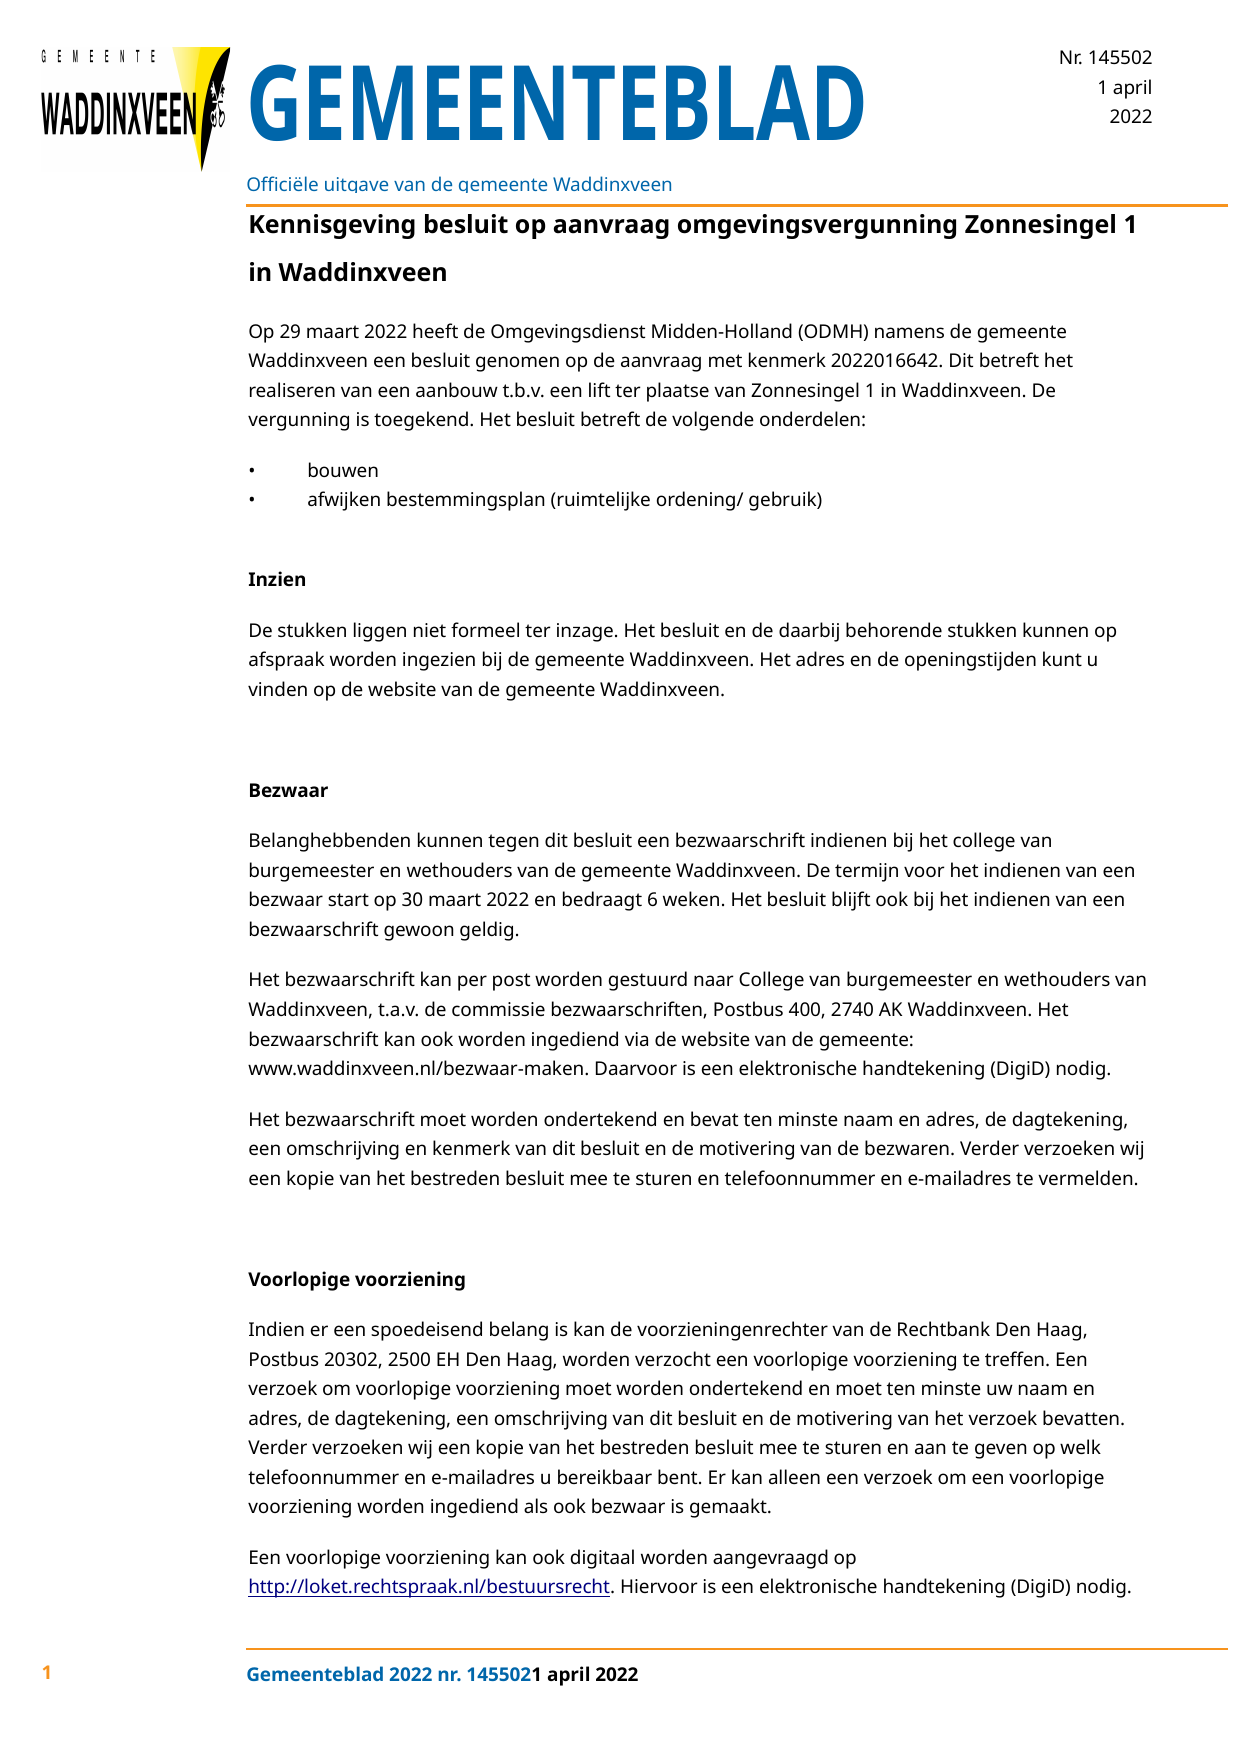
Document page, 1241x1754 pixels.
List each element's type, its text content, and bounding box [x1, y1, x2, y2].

text De stukken liggen niet formeel ter inzage. Het besluit en de daarbij behorende stukken kunnen op afspraak worden ingezien bij de gemeente Waddinxveen. Het adres en de openingstijden kunt u vinden op de website van de gemeente Waddinxveen. [248, 617, 1152, 702]
text Indien er een spoedeisend belang is kan de voorzieningenrechter van de Rechtbank Den Haag, Postbus 20302, 2500 EH Den Haag, worden verzocht een voorlopige voorziening te treffen. Een verzoek om voorlopige voorziening moet worden ondertekend en moet ten minste uw naam en adres, de dagtekening, een omschrijving van dit besluit en de motivering van het verzoek bevatten. Verder verzoeken wij een kopie van het bestreden besluit mee te sturen en aan te geven op welk telefoonnummer en e-mailadres u bereikbaar bent. Er kan alleen een verzoek om een voorlopige voorziening worden ingediend als ook bezwaar is gemaakt. [248, 1316, 1152, 1519]
text Inzien [248, 567, 1152, 592]
text Belanghebbenden kunnen tegen dit besluit een bezwaarschrift indienen bij het college van burgemeester en wethouders van de gemeente Waddinxveen. De termijn voor het indienen van een bezwaar start op 30 maart 2022 en bedraagt 6 weken. Het besluit blijft ook bij het indienen van een bezwaarschrift gewoon geldig. [248, 827, 1152, 942]
text Het bezwaarschrift kan per post worden gestuurd naar College van burgemeester en wethouders van Waddinxveen, t.a.v. de commissie bezwaarschriften, Postbus 400, 2740 AK Waddinxveen. Het bezwaarschrift kan ook worden ingediend via de website van de gemeente: www.waddinxveen.nl/bezwaar-maken. Daarvoor is een elektronische handtekening (DigiD) nodig. [248, 967, 1152, 1081]
list bouwen [248, 457, 1152, 483]
text Voorlopige voorziening [248, 1266, 1152, 1292]
text Kennisgeving besluit op aanvraag omgevingsvergunning Zonnesingel 1 in Waddinxveen [248, 207, 1152, 288]
text Op 29 maart 2022 heeft de Omgevingsdienst Midden-Holland (ODMH) namens de gemeente Waddinxveen een besluit genomen op de aanvraag met kenmerk 2022016642. Dit betreft het realiseren van een aanbouw t.b.v. een lift ter plaatse van Zonnesingel 1 in Waddinxveen. De vergunning is toegekend. Het besluit betreft de volgende onderdelen: [248, 318, 1152, 432]
text Het bezwaarschrift moet worden ondertekend en bevat ten minste naam en adres, de dagtekening, een omschrijving en kenmerk van dit besluit en de motivering van de bezwaren. Verder verzoeken wij een kopie van het bestreden besluit mee te sturen en telefoonnummer en e-mailadres te vermelden. [248, 1106, 1152, 1191]
text Bezwaar [248, 777, 1152, 803]
text Een voorlopige voorziening kan ook digitaal worden aangevraagd op http://loket.rechtspraak.nl/bestuursrecht. Hiervoor is een elektronische handtekening (DigiD) nodig. [248, 1544, 1152, 1599]
list afwijken bestemmingsplan (ruimtelijke ordening/ gebruik) [248, 487, 1152, 512]
picture [41, 47, 231, 172]
